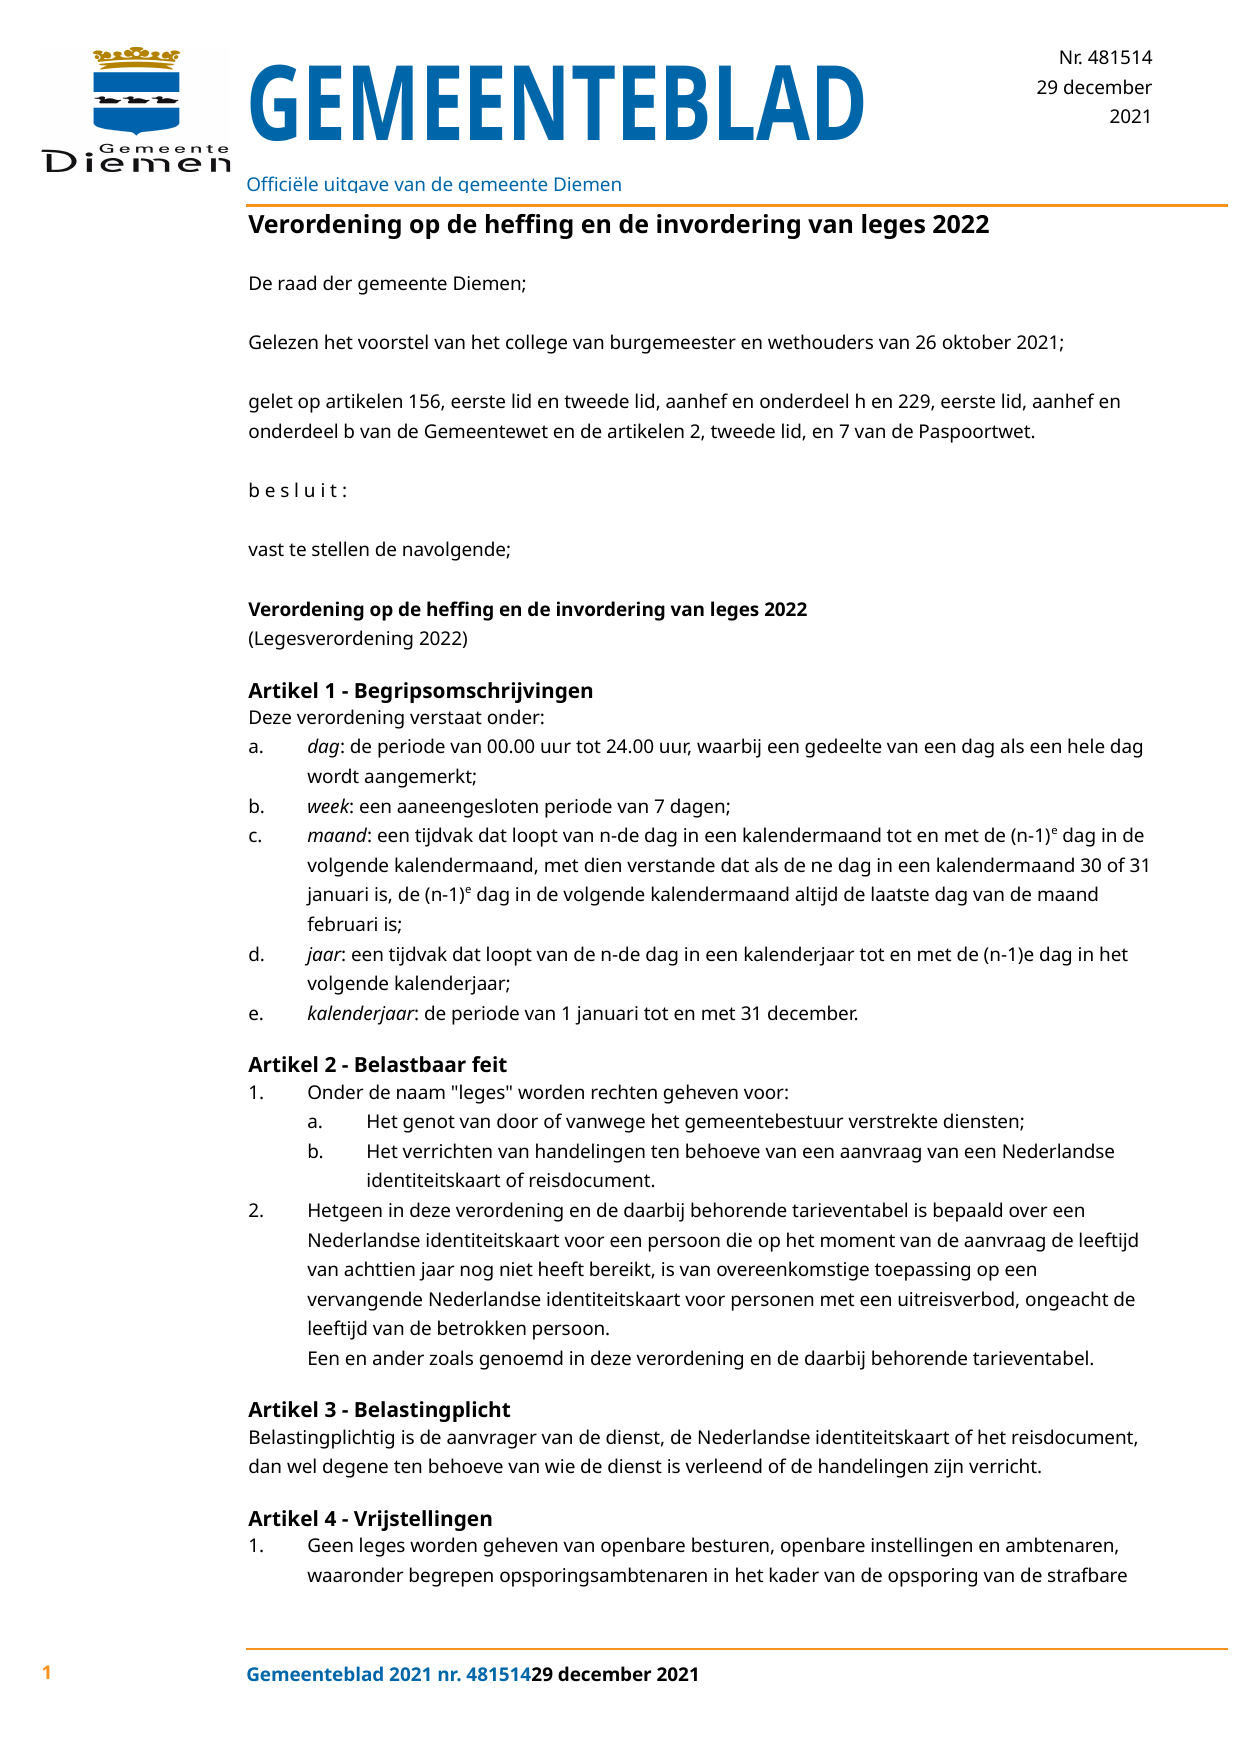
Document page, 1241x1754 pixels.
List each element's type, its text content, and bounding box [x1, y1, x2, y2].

list maand: een tijdvak dat loopt van n-de dag in een kalendermaand tot en met de (n-1)e dag in de volgende kalendermaand, met dien verstande dat als de ne dag in een kalendermaand 30 of 31 januari is, de (n-1)e dag in de volgende kalendermaand altijd de laatste dag van de maand februari is; [248, 822, 1152, 937]
list dag: de periode van 00.00 uur tot 24.00 uur, waarbij een gedeelte van een dag als een hele dag wordt aangemerkt; [248, 734, 1152, 789]
text gelet op artikelen 156, eerste lid en tweede lid, aanhef en onderdeel h en 229, eerste lid, aanhef en onderdeel b van de Gemeentewet en de artikelen 2, tweede lid, en 7 van de Paspoortwet. [248, 389, 1152, 444]
list jaar: een tijdvak dat loopt van de n-de dag in een kalenderjaar tot en met de (n-1)e dag in het volgende kalenderjaar; [248, 941, 1152, 996]
text Gelezen het voorstel van het college van burgemeester en wethouders van 26 oktober 2021; [248, 329, 1152, 355]
list Het verrichten van handelingen ten behoeve van een aanvraag van een Nederlandse identiteitskaart of reisdocument. [307, 1138, 1152, 1193]
list kalenderjaar: de periode van 1 januari tot en met 31 december. [248, 1000, 1152, 1026]
text De raad der gemeente Diemen; [248, 270, 1152, 296]
list Het genot van door of vanwege het gemeentebestuur verstrekte diensten; [307, 1108, 1152, 1134]
text Artikel 4 - Vrijstellingen [248, 1504, 1152, 1532]
list Geen leges worden geheven van openbare besturen, openbare instellingen en ambtenaren, waaronder begrepen opsporingsambtenaren in het kader van de opsporing van de strafbare [248, 1532, 1152, 1588]
text Artikel 1 - Begripsomschrijvingen [248, 676, 1152, 704]
text Belastingplichtig is de aanvrager van de dienst, de Nederlandse identiteitskaart of het reisdocument, dan wel degene ten behoeve van wie de dienst is verleend of de handelingen zijn verricht. [248, 1424, 1152, 1479]
text b e s l u i t : [248, 477, 1152, 503]
picture [41, 47, 231, 172]
text Deze verordening verstaat onder: [248, 704, 1152, 730]
list week: een aaneengesloten periode van 7 dagen; [248, 793, 1152, 819]
text vast te stellen de navolgende; [248, 537, 1152, 562]
list Hetgeen in deze verordening en de daarbij behorende tarieventabel is bepaald over een Nederlandse identiteitskaart voor een persoon die op het moment van de aanvraag de leeftijd van achttien jaar nog niet heeft bereikt, is van overeenkomstige toepassing op een vervangende Nederlandse identiteitskaart voor personen met een uitreisverbod, ongeacht de leeftijd van de betrokken persoon. [248, 1197, 1152, 1341]
text Verordening op de heffing en de invordering van leges 2022 [248, 596, 1152, 621]
text (Legesverordening 2022) [248, 625, 1152, 651]
text Artikel 2 - Belastbaar feit [248, 1050, 1152, 1079]
list Een en ander zoals genoemd in deze verordening en de daarbij behorende tarieventabel. [248, 1345, 1152, 1371]
list Onder de naam "leges" worden rechten geheven voor: [248, 1079, 1152, 1104]
text Verordening op de heffing en de invordering van leges 2022 [248, 207, 1152, 241]
text Artikel 3 - Belastingplicht [248, 1396, 1152, 1424]
